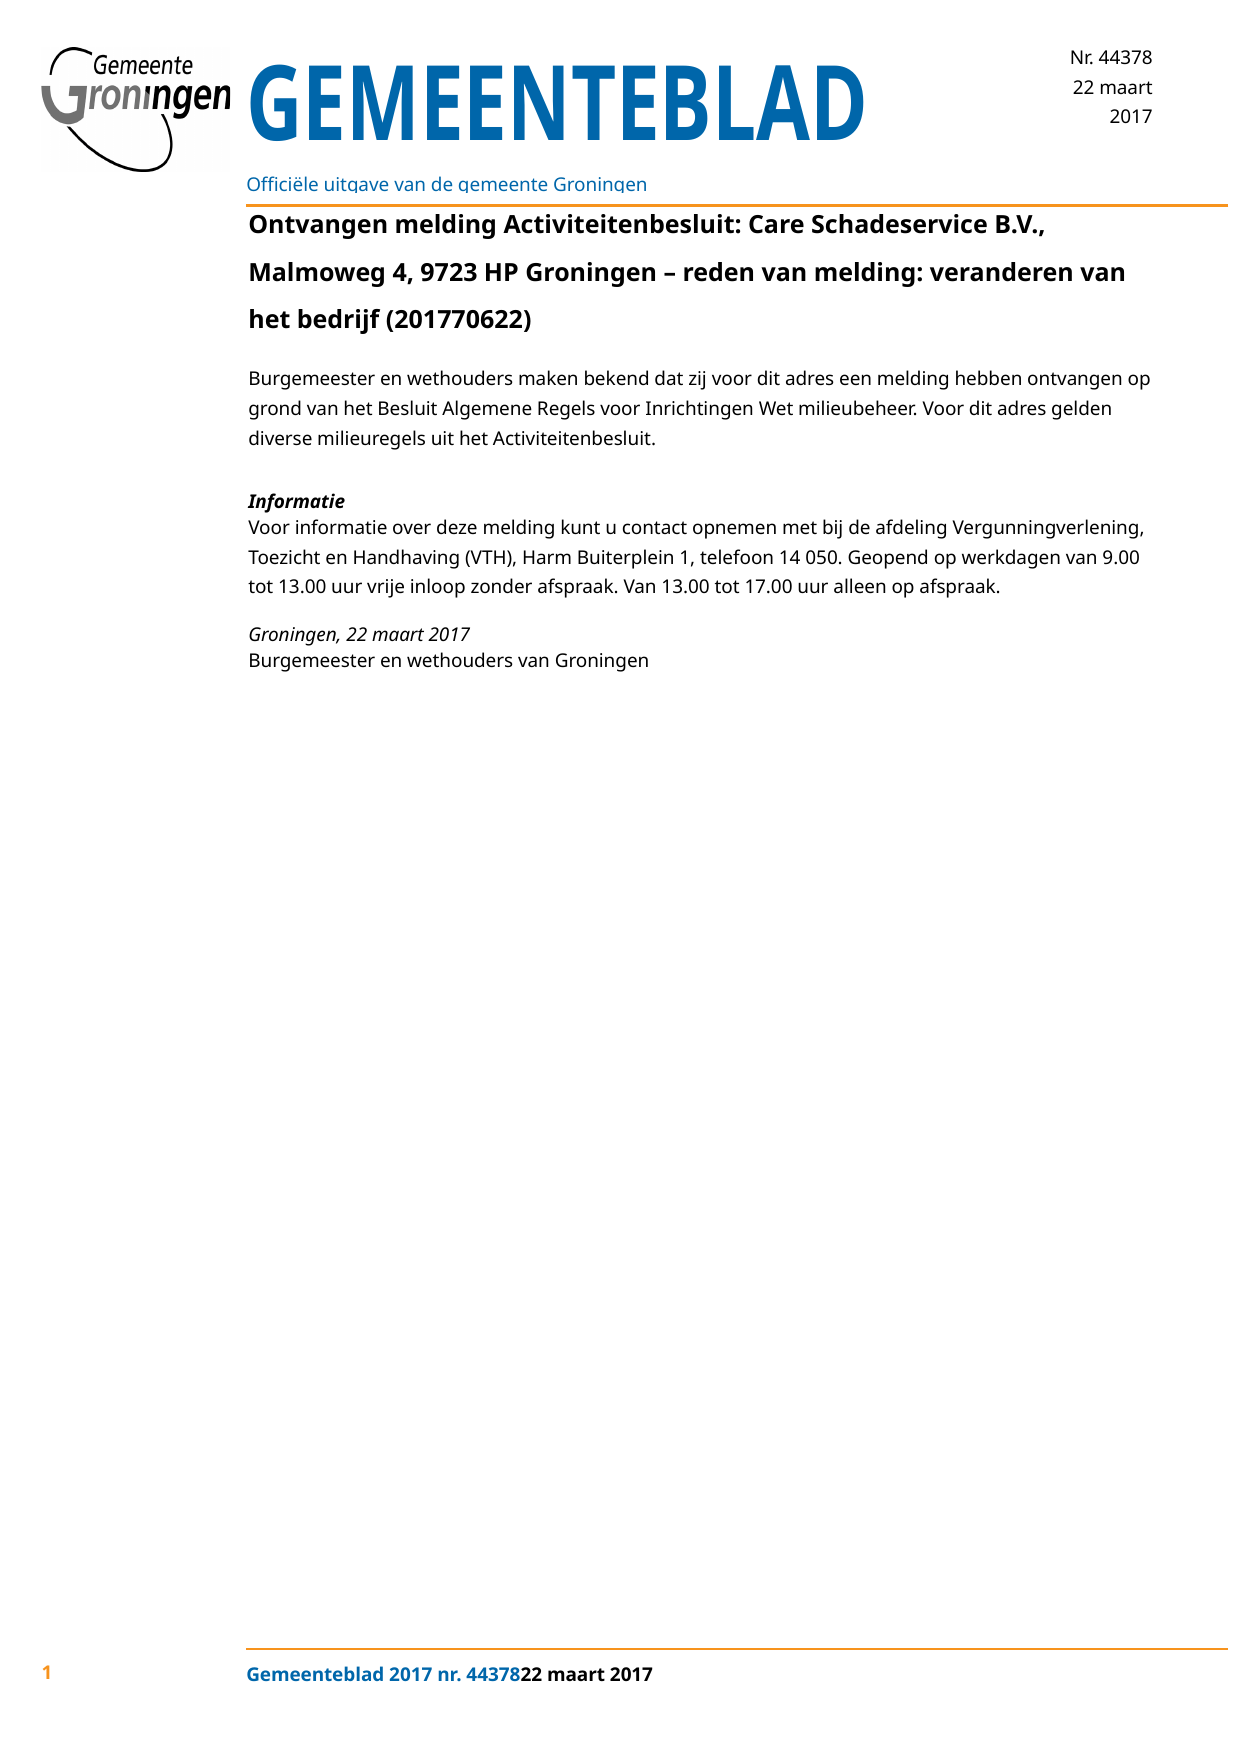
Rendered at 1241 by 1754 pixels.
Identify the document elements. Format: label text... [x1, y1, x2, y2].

picture [41, 47, 231, 172]
text Burgemeester en wethouders van Groningen [248, 647, 1152, 673]
text Informatie [248, 489, 1152, 514]
text Groningen, 22 maart 2017 [248, 621, 1152, 647]
text Voor informatie over deze melding kunt u contact opnemen met bij de afdeling Vergunningverlening, Toezicht en Handhaving (VTH), Harm Buiterplein 1, telefoon 14 050. Geopend op werkdagen van 9.00 tot 13.00 uur vrije inloop zonder afspraak. Van 13.00 tot 17.00 uur alleen op afspraak. [248, 514, 1152, 599]
text Burgemeester en wethouders maken bekend dat zij voor dit adres een melding hebben ontvangen op grond van het Besluit Algemene Regels voor Inrichtingen Wet milieubeheer. Voor dit adres gelden diverse milieuregels uit het Activiteitenbesluit. [248, 366, 1152, 450]
text Ontvangen melding Activiteitenbesluit: Care Schadeservice B.V., Malmoweg 4, 9723 HP Groningen – reden van melding: veranderen van het bedrijf (201770622) [248, 207, 1152, 336]
